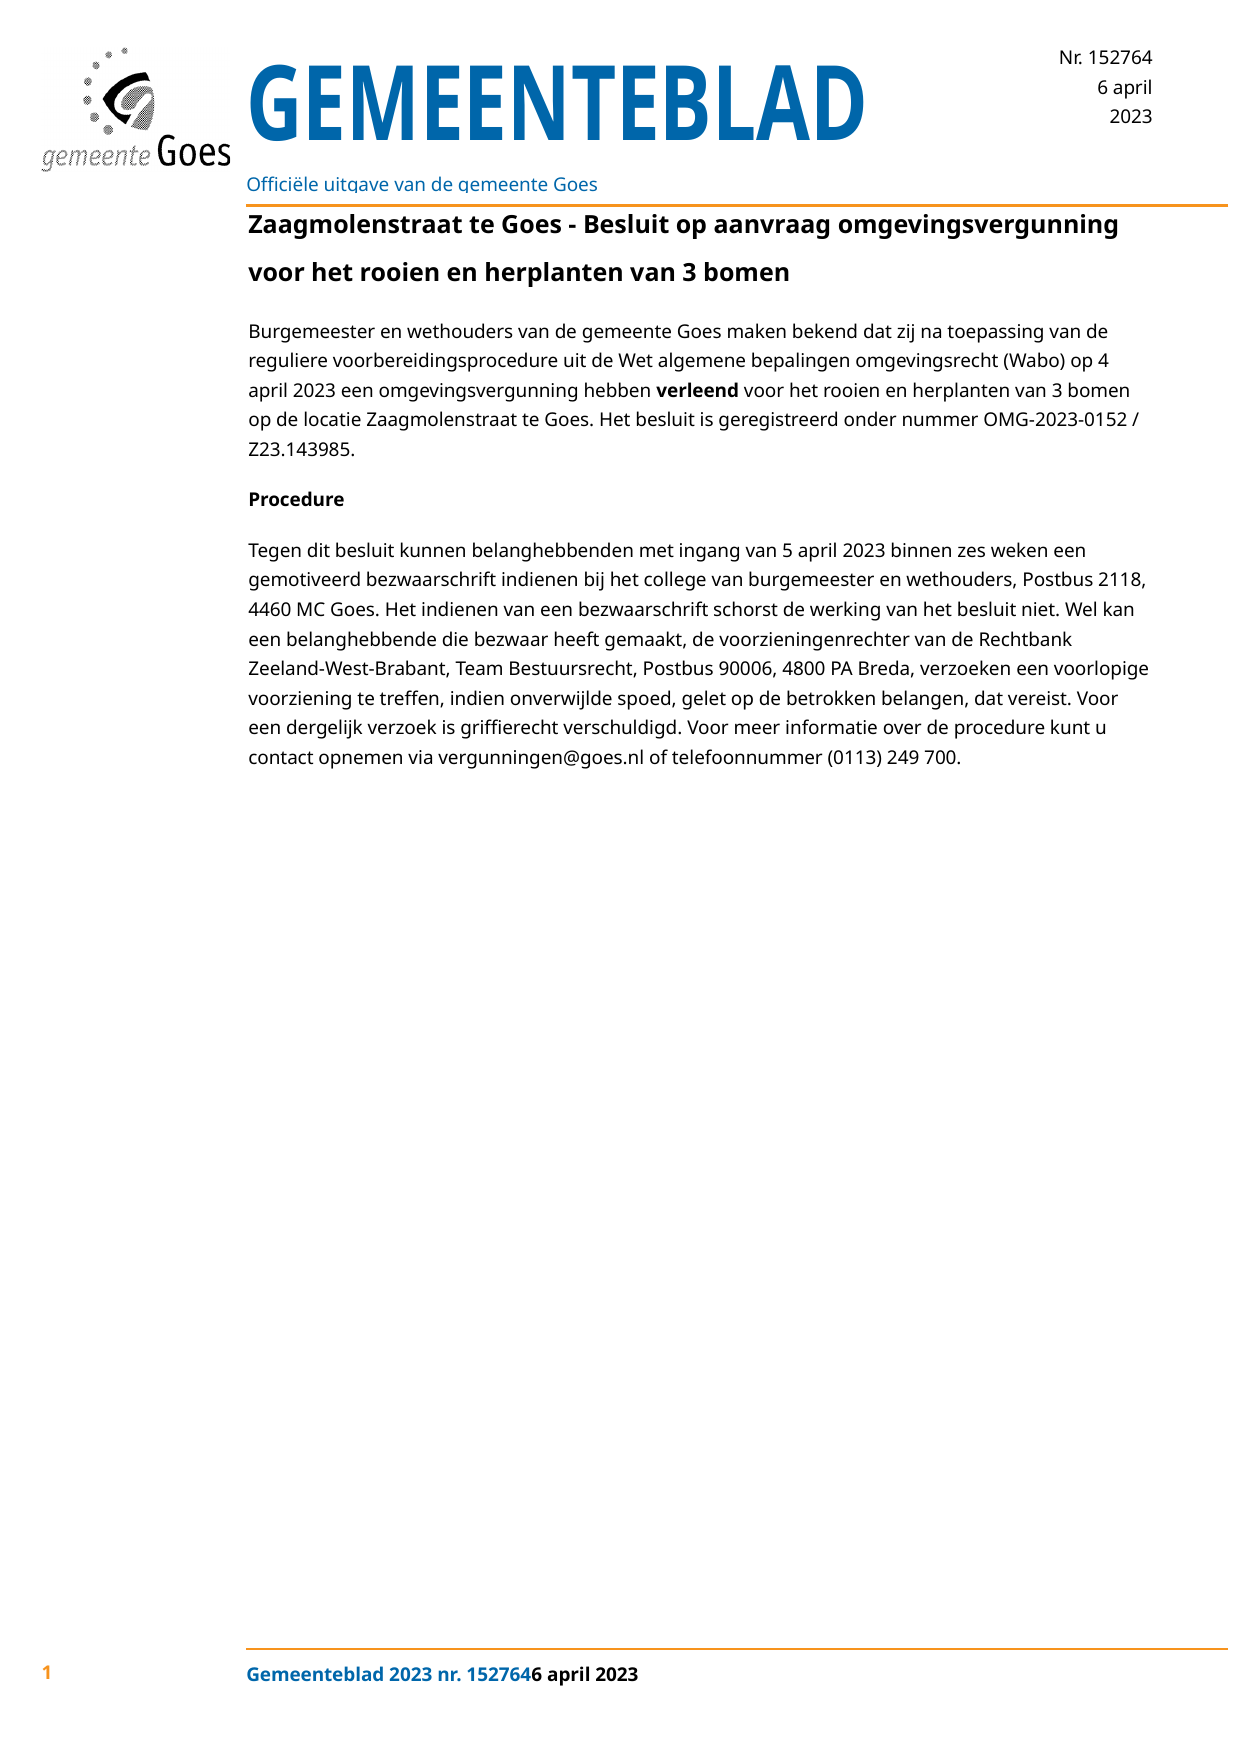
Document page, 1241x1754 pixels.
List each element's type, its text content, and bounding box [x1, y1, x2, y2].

picture [41, 47, 231, 172]
text Procedure [248, 487, 1152, 512]
text Burgemeester en wethouders van de gemeente Goes maken bekend dat zij na toepassing van de reguliere voorbereidingsprocedure uit de Wet algemene bepalingen omgevingsrecht (Wabo) op 4 april 2023 een omgevingsvergunning hebben verleend voor het rooien en herplanten van 3 bomen op de locatie Zaagmolenstraat te Goes. Het besluit is geregistreerd onder nummer OMG-2023-0152 / Z23.143985. [248, 318, 1152, 462]
text Zaagmolenstraat te Goes - Besluit op aanvraag omgevingsvergunning voor het rooien en herplanten van 3 bomen [248, 207, 1152, 288]
text Tegen dit besluit kunnen belanghebbenden met ingang van 5 april 2023 binnen zes weken een gemotiveerd bezwaarschrift indienen bij het college van burgemeester en wethouders, Postbus 2118, 4460 MC Goes. Het indienen van een bezwaarschrift schorst de werking van het besluit niet. Wel kan een belanghebbende die bezwaar heeft gemaakt, de voorzieningenrechter van de Rechtbank Zeeland-West-Brabant, Team Bestuursrecht, Postbus 90006, 4800 PA Breda, verzoeken een voorlopige voorziening te treffen, indien onverwijlde spoed, gelet op de betrokken belangen, dat vereist. Voor een dergelijk verzoek is griffierecht verschuldigd. Voor meer informatie over de procedure kunt u contact opnemen via vergunningen@goes.nl of telefoonnummer (0113) 249 700. [248, 537, 1152, 770]
